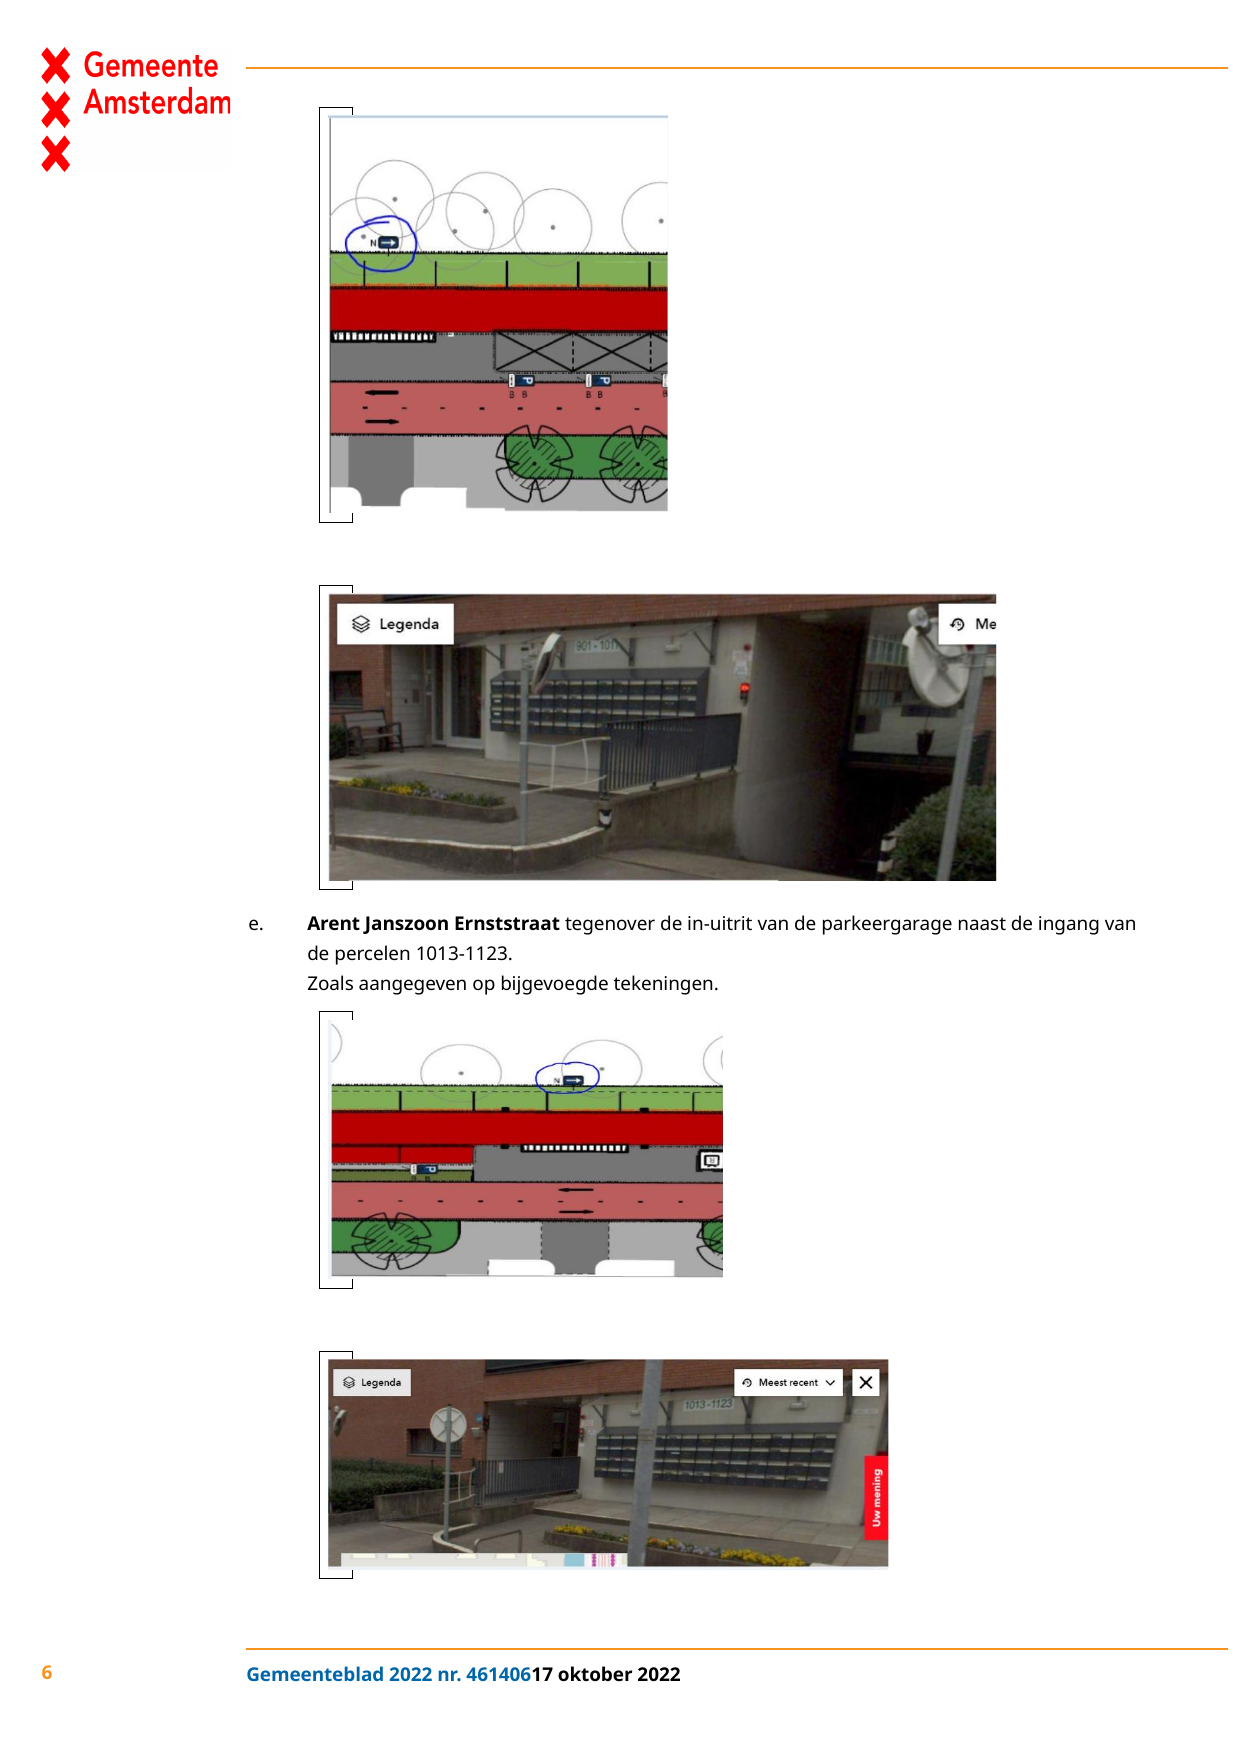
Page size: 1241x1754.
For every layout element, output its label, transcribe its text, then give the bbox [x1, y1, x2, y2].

picture [327, 115, 669, 513]
picture [327, 1359, 889, 1570]
picture [327, 1020, 723, 1279]
picture [41, 47, 231, 172]
list Zoals aangegeven op bijgevoegde tekeningen. [248, 970, 1152, 995]
list Arent Janszoon Ernststraat tegenover de in-uitrit van de parkeergarage naast de ingang van de percelen 1013-1123. [248, 911, 1152, 966]
picture [327, 593, 997, 881]
